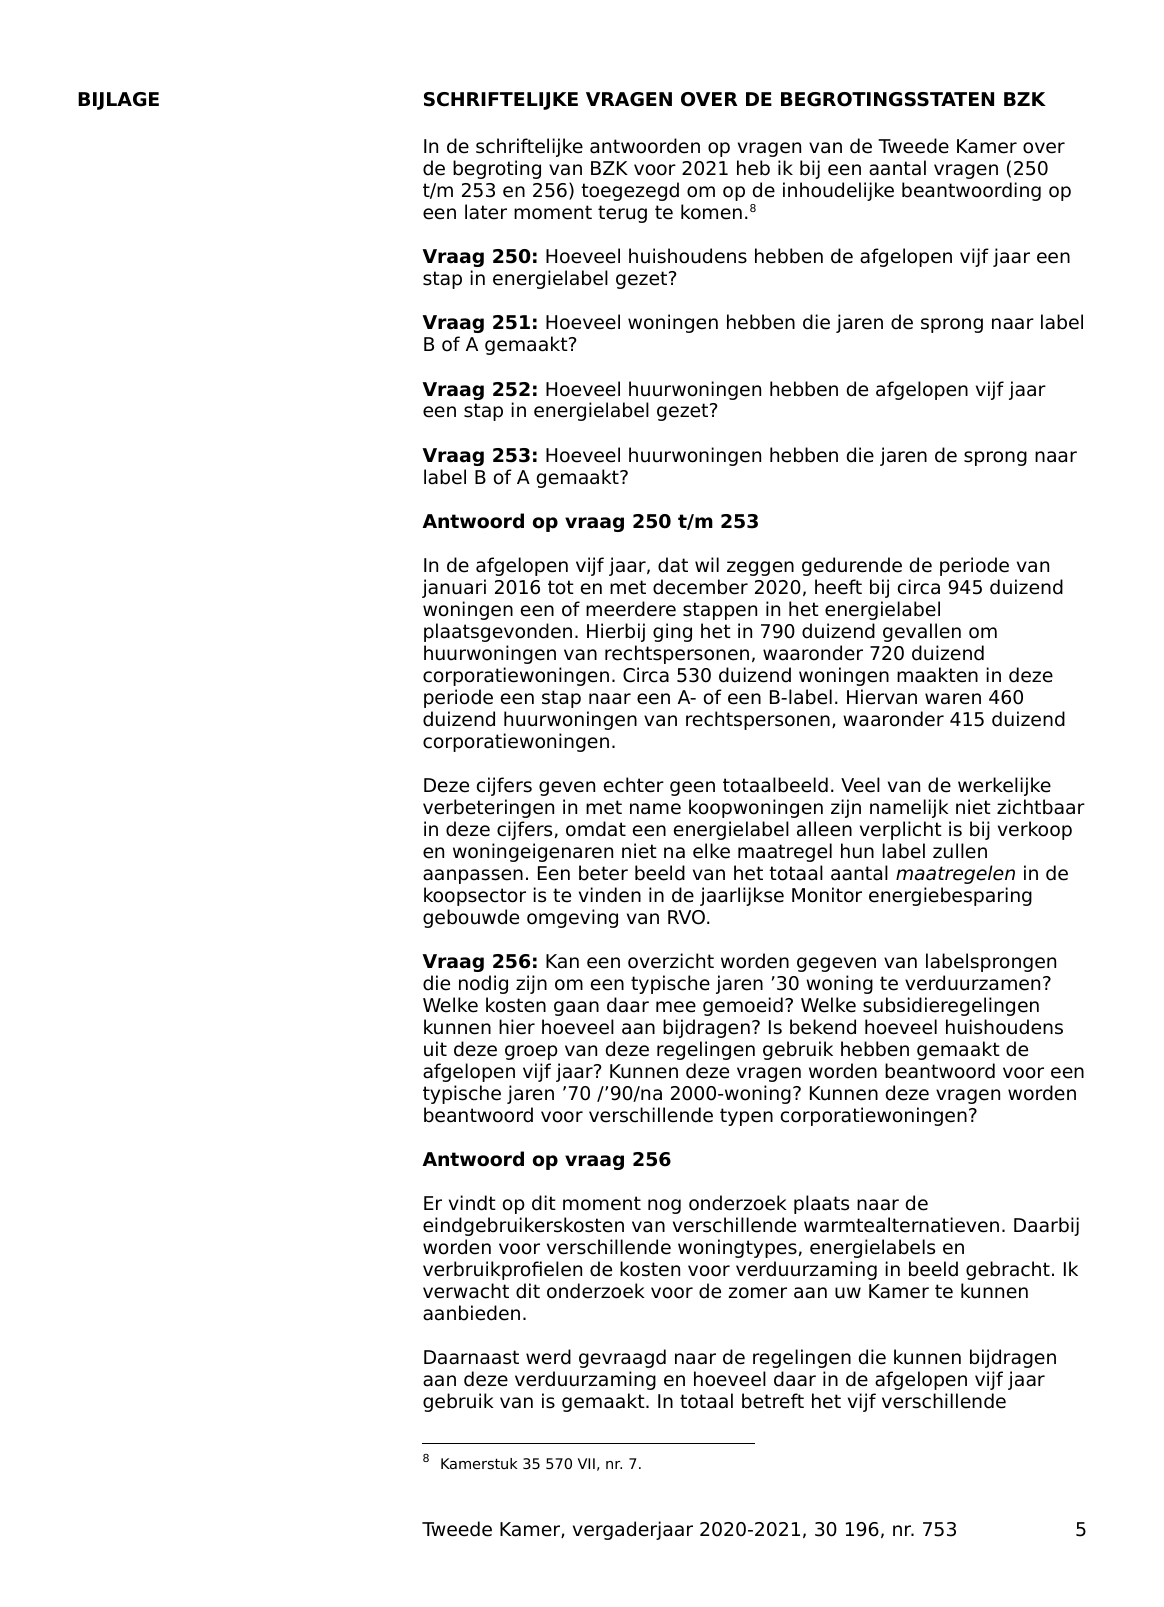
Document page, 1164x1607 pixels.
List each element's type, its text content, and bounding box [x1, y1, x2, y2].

subtitle BIJLAGE SCHRIFTELIJKE VRAGEN OVER DE BEGROTINGSSTATEN BZK [77, 89, 1087, 111]
text Vraag 251: Hoeveel woningen hebben die jaren de sprong naar label B of A gemaakt? [422, 312, 1087, 356]
text Vraag 250: Hoeveel huishoudens hebben de afgelopen vijf jaar een stap in energielabel gezet? [422, 246, 1087, 290]
subtitle Antwoord op vraag 250 t/m 253 [422, 511, 1087, 533]
text Vraag 256: Kan een overzicht worden gegeven van labelsprongen die nodig zijn om een typische jaren ’30 woning te verduurzamen? Welke kosten gaan daar mee gemoeid? Welke subsidieregelingen kunnen hier hoeveel aan bijdragen? Is bekend hoeveel huishoudens uit deze groep van deze regelingen gebruik hebben gemaakt de afgelopen vijf jaar? Kunnen deze vragen worden beantwoord voor een typische jaren ’70 /’90/na 2000-woning? Kunnen deze vragen worden beantwoord voor verschillende typen corporatiewoningen? [422, 951, 1087, 1127]
text Deze cijfers geven echter geen totaalbeeld. Veel van de werkelijke verbeteringen in met name koopwoningen zijn namelijk niet zichtbaar in deze cijfers, omdat een energielabel alleen verplicht is bij verkoop en woningeigenaren niet na elke maatregel hun label zullen aanpassen. Een beter beeld van het totaal aantal maatregelen in de koopsector is te vinden in de jaarlijkse Monitor energiebesparing gebouwde omgeving van RVO. [422, 775, 1087, 929]
text In de schriftelijke antwoorden op vragen van de Tweede Kamer over de begroting van BZK voor 2021 heb ik bij een aantal vragen (250 t/m 253 en 256) toegezegd om op de inhoudelijke beantwoording op een later moment terug te komen. [422, 136, 1087, 224]
text Daarnaast werd gevraagd naar de regelingen die kunnen bijdragen aan deze verduurzaming en hoeveel daar in de afgelopen vijf jaar gebruik van is gemaakt. In totaal betreft het vijf verschillende [422, 1347, 1087, 1413]
text Er vindt op dit moment nog onderzoek plaats naar de eindgebruikerskosten van verschillende warmtealternatieven. Daarbij worden voor verschillende woningtypes, energielabels en verbruikprofielen de kosten voor verduurzaming in beeld gebracht. Ik verwacht dit onderzoek voor de zomer aan uw Kamer te kunnen aanbieden. [422, 1193, 1087, 1325]
text Kamerstuk 35 570 VII, nr. 7. [422, 1452, 1087, 1474]
text In de afgelopen vijf jaar, dat wil zeggen gedurende de periode van januari 2016 tot en met december 2020, heeft bij circa 945 duizend woningen een of meerdere stappen in het energielabel plaatsgevonden. Hierbij ging het in 790 duizend gevallen om huurwoningen van rechtspersonen, waaronder 720 duizend corporatiewoningen. Circa 530 duizend woningen maakten in deze periode een stap naar een A- of een B-label. Hiervan waren 460 duizend huurwoningen van rechtspersonen, waaronder 415 duizend corporatiewoningen. [422, 555, 1087, 753]
text Vraag 253: Hoeveel huurwoningen hebben die jaren de sprong naar label B of A gemaakt? [422, 444, 1087, 488]
text Vraag 252: Hoeveel huurwoningen hebben de afgelopen vijf jaar een stap in energielabel gezet? [422, 378, 1087, 422]
subtitle Antwoord op vraag 256 [422, 1149, 1087, 1171]
